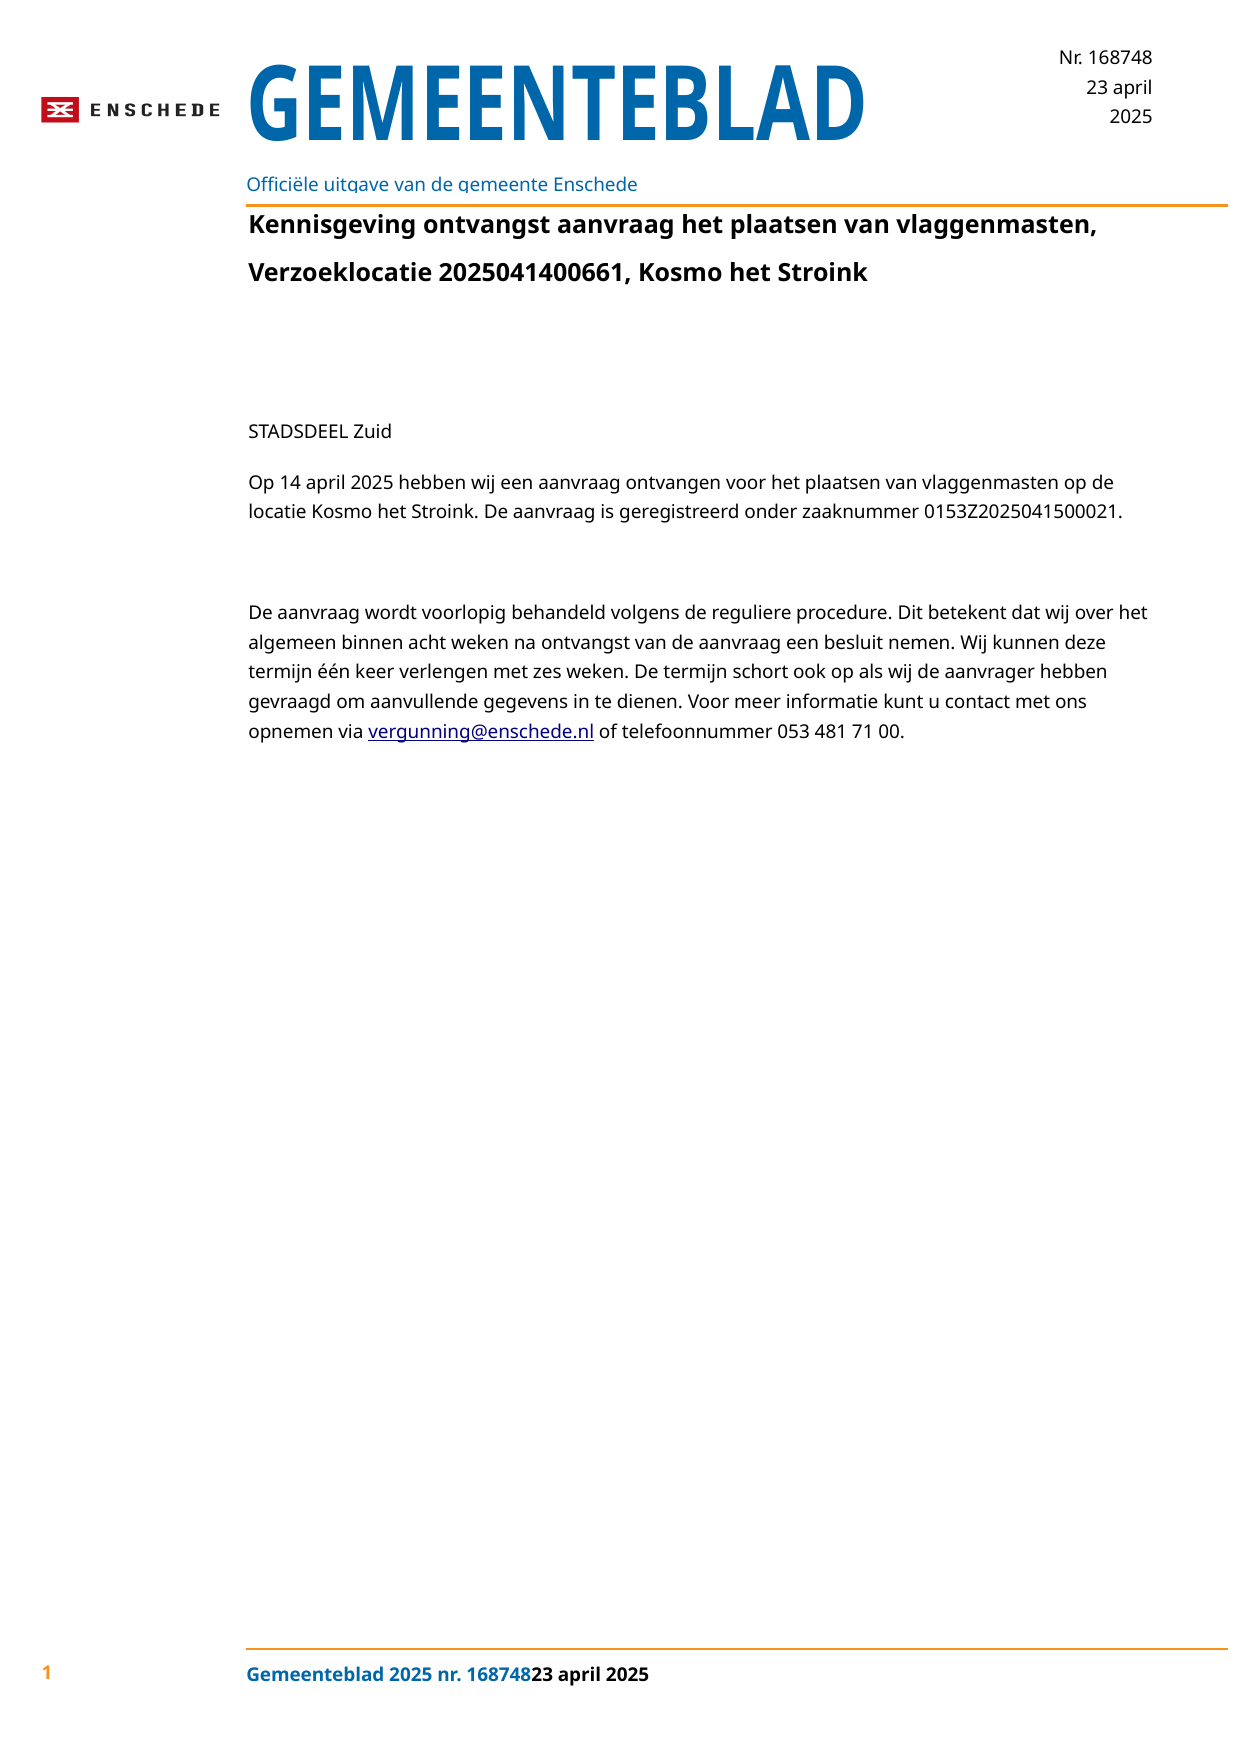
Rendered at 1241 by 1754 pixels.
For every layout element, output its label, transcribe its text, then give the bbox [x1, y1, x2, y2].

text Op 14 april 2025 hebben wij een aanvraag ontvangen voor het plaatsen van vlaggenmasten op de locatie Kosmo het Stroink. De aanvraag is geregistreerd onder zaaknummer 0153Z2025041500021. [248, 469, 1152, 524]
text Kennisgeving ontvangst aanvraag het plaatsen van vlaggenmasten, Verzoeklocatie 2025041400661, Kosmo het Stroink [248, 207, 1152, 288]
picture [41, 47, 231, 172]
text De aanvraag wordt voorlopig behandeld volgens de reguliere procedure. Dit betekent dat wij over het algemeen binnen acht weken na ontvangst van de aanvraag een besluit nemen. Wij kunnen deze termijn één keer verlengen met zes weken. De termijn schort ook op als wij de aanvrager hebben gevraagd om aanvullende gegevens in te dienen. Voor meer informatie kunt u contact met ons opnemen via vergunning@enschede.nl of telefoonnummer 053 481 71 00. [248, 599, 1152, 744]
text STADSDEEL Zuid [248, 419, 1152, 444]
